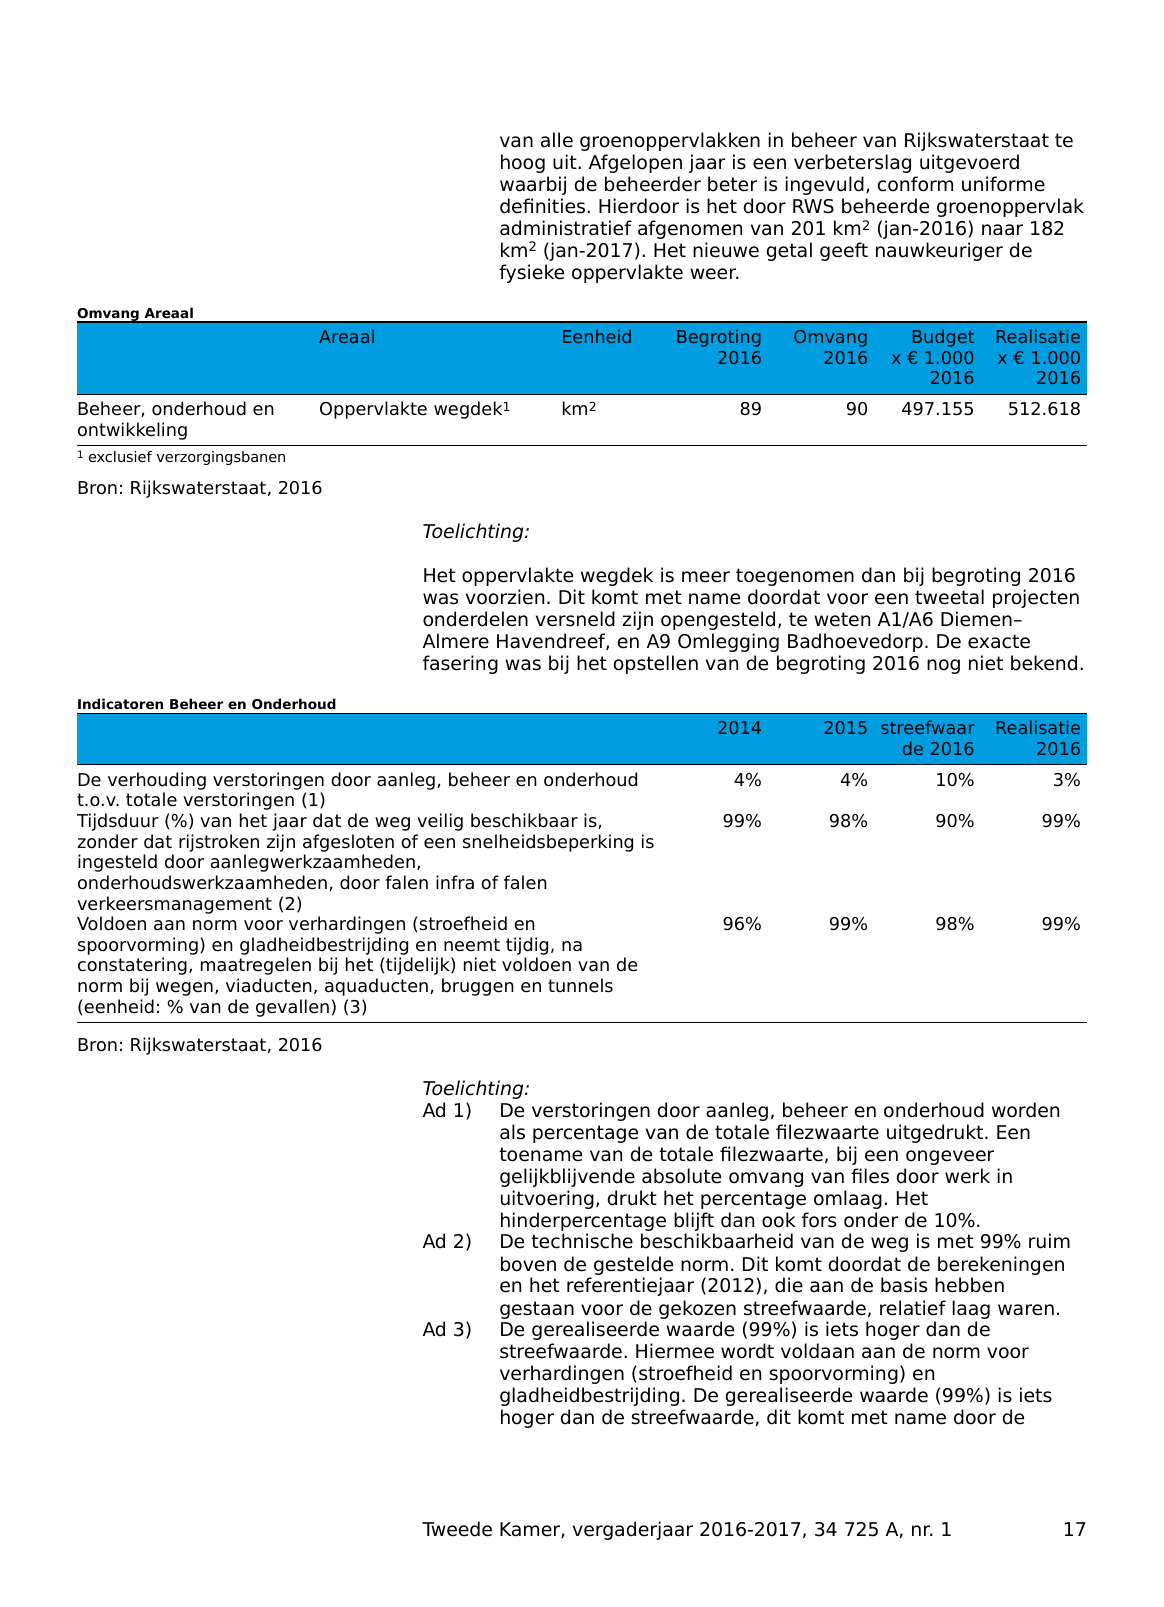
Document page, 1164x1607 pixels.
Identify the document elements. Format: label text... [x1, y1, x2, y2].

table_cell 2015 [768, 714, 874, 764]
table_cell 96% [661, 914, 768, 1022]
table_cell Voldoen aan norm voor verhardingen (stroefheid en spoorvorming) en gladheidbestrijding en neemt tijdig, na constatering, maatregelen bij het (tijdelijk) niet voldoen van de norm bij wegen, viaducten, aquaducten, bruggen en tunnels (eenheid: % van de gevallen) (3) [77, 914, 661, 1022]
table_cell Beheer, onderhoud en ontwikkeling [77, 395, 313, 445]
table_cell Realisatie x € 1.000 2016 [980, 323, 1087, 394]
table_cell 90% [874, 811, 980, 914]
table_cell Bron: Rijkswaterstaat, 2016 [77, 1023, 1087, 1055]
table_cell 99% [768, 914, 874, 1022]
table_cell Eenheid [555, 323, 661, 394]
table_cell Areaal [313, 323, 555, 394]
text Het oppervlakte wegdek is meer toegenomen dan bij begroting 2016 was voorzien. Dit komt met name doordat voor een tweetal projecten onderdelen versneld zijn opengesteld, te weten A1/A6 Diemen–Almere Havendreef, en A9 Omlegging Badhoevedorp. De exacte fasering was bij het opstellen van de begroting 2016 nog niet bekend. [422, 565, 1087, 675]
table_cell 1 exclusief verzorgingsbanen Bron: Rijkswaterstaat, 2016 [77, 446, 1087, 498]
table_cell Budget x € 1.000 2016 [874, 323, 980, 394]
table_cell 3% [980, 765, 1087, 811]
text Ad 2) De technische beschikbaarheid van de weg is met 99% ruim boven de gestelde norm. Dit komt doordat de berekeningen en het referentiejaar (2012), die aan de basis hebben gestaan voor de gekozen streefwaarde, relatief laag waren. [422, 1231, 1087, 1319]
table_cell 99% [980, 811, 1087, 914]
table_cell 99% [980, 914, 1087, 1022]
table_cell Oppervlakte wegdek1 [313, 395, 555, 445]
table_cell 98% [768, 811, 874, 914]
table_cell 4% [661, 765, 768, 811]
table_header Omvang Areaal [77, 306, 1087, 321]
table_cell 10% [874, 765, 980, 811]
table_cell 89 [661, 395, 768, 445]
table_cell Begroting 2016 [661, 323, 768, 394]
table_cell 4% [768, 765, 874, 811]
table_cell streefwaarde 2016 [874, 714, 980, 764]
table_cell 512.618 [980, 395, 1087, 445]
table_cell 497.155 [874, 395, 980, 445]
table_cell 2014 [661, 714, 768, 764]
table_cell 99% [661, 811, 768, 914]
table_cell [77, 714, 661, 764]
text Ad 3) De gerealiseerde waarde (99%) is iets hoger dan de streefwaarde. Hiermee wordt voldaan aan de norm voor verhardingen (stroefheid en spoorvorming) en gladheidbestrijding. De gerealiseerde waarde (99%) is iets hoger dan de streefwaarde, dit komt met name door de [422, 1319, 1087, 1429]
table_cell Omvang 2016 [768, 323, 874, 394]
table_cell km2 [555, 395, 661, 445]
subtitle Toelichting: [422, 521, 1087, 543]
text van alle groenoppervlakken in beheer van Rijkswaterstaat te hoog uit. Afgelopen jaar is een verbeterslag uitgevoerd waarbij de beheerder beter is ingevuld, conform uniforme definities. Hierdoor is het door RWS beheerde groenoppervlak administratief afgenomen van 201 km2 (jan-2016) naar 182 km2 (jan-2017). Het nieuwe getal geeft nauwkeuriger de fysieke oppervlakte weer. [422, 130, 1087, 284]
table_cell [77, 323, 313, 394]
subtitle Toelichting: [422, 1078, 1087, 1099]
table_cell 98% [874, 914, 980, 1022]
table_cell Realisatie 2016 [980, 714, 1087, 764]
text Ad 1) De verstoringen door aanleg, beheer en onderhoud worden als percentage van de totale filezwaarte uitgedrukt. Een toename van de totale filezwaarte, bij een ongeveer gelijkblijvende absolute omvang van files door werk in uitvoering, drukt het percentage omlaag. Het hinderpercentage blijft dan ook fors onder de 10%. [422, 1099, 1087, 1231]
table_cell De verhouding verstoringen door aanleg, beheer en onderhoud t.o.v. totale verstoringen (1) [77, 765, 661, 811]
table_header Indicatoren Beheer en Onderhoud [77, 697, 1087, 712]
table_cell Tijdsduur (%) van het jaar dat de weg veilig beschikbaar is, zonder dat rijstroken zijn afgesloten of een snelheidsbeperking is ingesteld door aanlegwerkzaamheden, onderhoudswerkzaamheden, door falen infra of falen verkeersmanagement (2) [77, 811, 661, 914]
table_cell 90 [768, 395, 874, 445]
